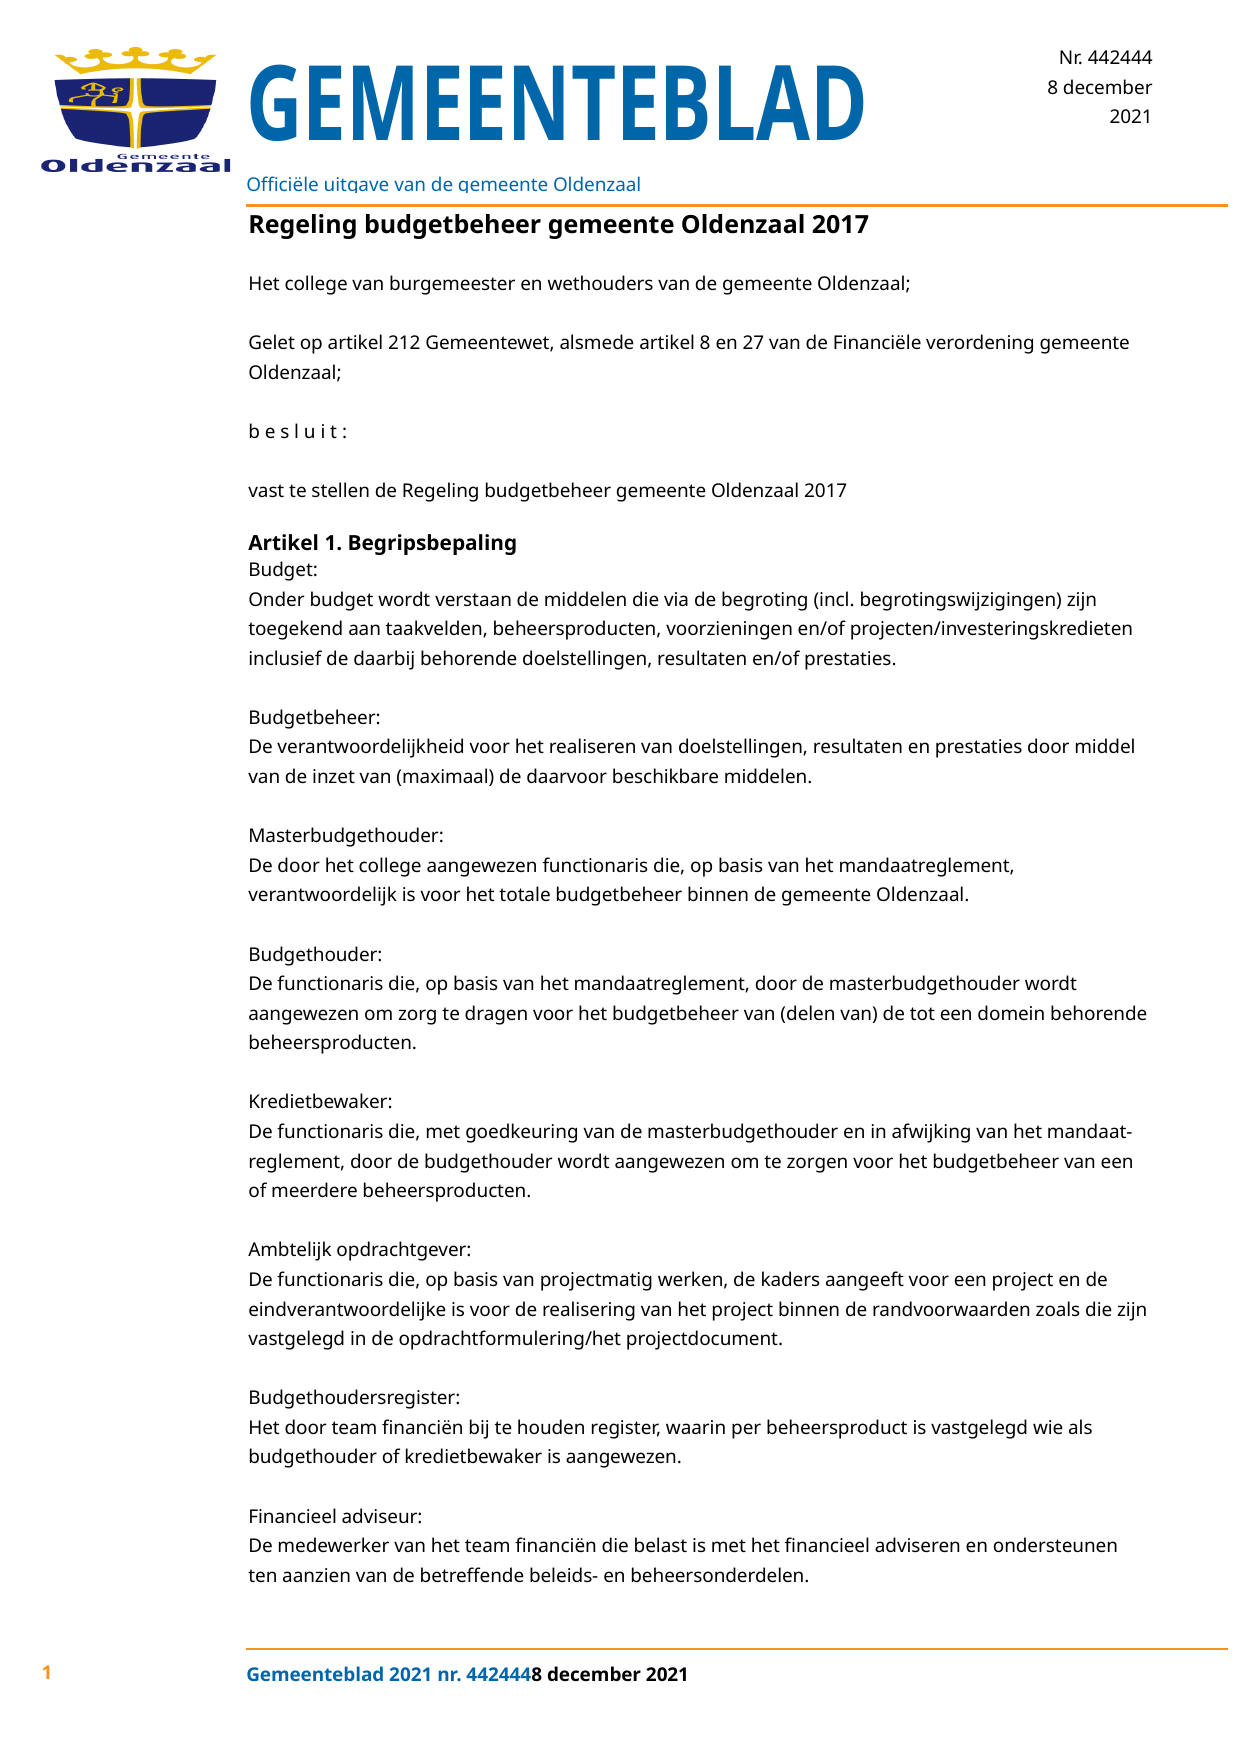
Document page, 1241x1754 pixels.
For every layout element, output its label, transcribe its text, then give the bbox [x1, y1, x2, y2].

text beheersproducten. [248, 1029, 1152, 1055]
text Kredietbewaker: [248, 1089, 1152, 1114]
text budgethouder of kredietbewaker is aangewezen. [248, 1444, 1152, 1469]
picture [41, 47, 231, 172]
text De functionaris die, met goedkeuring van de masterbudgethouder en in afwijking van het mandaat-reglement, door de budgethouder wordt aangewezen om te zorgen voor het budgetbeheer van een of meerdere beheersproducten. [248, 1118, 1152, 1203]
text De functionaris die, op basis van het mandaatreglement, door de masterbudgethouder wordt aangewezen om zorg te dragen voor het budgetbeheer van (delen van) de tot een domein behorende [248, 970, 1152, 1026]
text Budgetbeheer: [248, 704, 1152, 730]
text Masterbudgethouder: [248, 822, 1152, 848]
text De door het college aangewezen functionaris die, op basis van het mandaatreglement, verantwoordelijk is voor het totale budgetbeheer binnen de gemeente Oldenzaal. [248, 852, 1152, 907]
text Artikel 1. Begripsbepaling [248, 528, 1152, 556]
text Regeling budgetbeheer gemeente Oldenzaal 2017 [248, 207, 1152, 241]
text De functionaris die, op basis van projectmatig werken, de kaders aangeeft voor een project en de eindverantwoordelijke is voor de realisering van het project binnen de randvoorwaarden zoals die zijn vastgelegd in de opdrachtformulering/het projectdocument. [248, 1266, 1152, 1351]
text vast te stellen de Regeling budgetbeheer gemeente Oldenzaal 2017 [248, 477, 1152, 503]
text De verantwoordelijkheid voor het realiseren van doelstellingen, resultaten en prestaties door middel van de inzet van (maximaal) de daarvoor beschikbare middelen. [248, 734, 1152, 789]
text De medewerker van het team financiën die belast is met het financieel adviseren en ondersteunen ten aanzien van de betreffende beleids- en beheersonderdelen. [248, 1532, 1152, 1588]
text Financieel adviseur: [248, 1503, 1152, 1529]
text Gelet op artikel 212 Gemeentewet, alsmede artikel 8 en 27 van de Financiële verordening gemeente Oldenzaal; [248, 329, 1152, 385]
text b e s l u i t : [248, 418, 1152, 444]
text Budgethouder: [248, 941, 1152, 967]
text Ambtelijk opdrachtgever: [248, 1237, 1152, 1262]
text Budgethoudersregister: [248, 1384, 1152, 1410]
text Het door team financiën bij te houden register, waarin per beheersproduct is vastgelegd wie als [248, 1414, 1152, 1440]
text Budget: [248, 556, 1152, 582]
text Onder budget wordt verstaan de middelen die via de begroting (incl. begrotingswijzigingen) zijn toegekend aan taakvelden, beheersproducten, voorzieningen en/of projecten/investeringskredieten inclusief de daarbij behorende doelstellingen, resultaten en/of prestaties. [248, 586, 1152, 671]
text Het college van burgemeester en wethouders van de gemeente Oldenzaal; [248, 270, 1152, 296]
